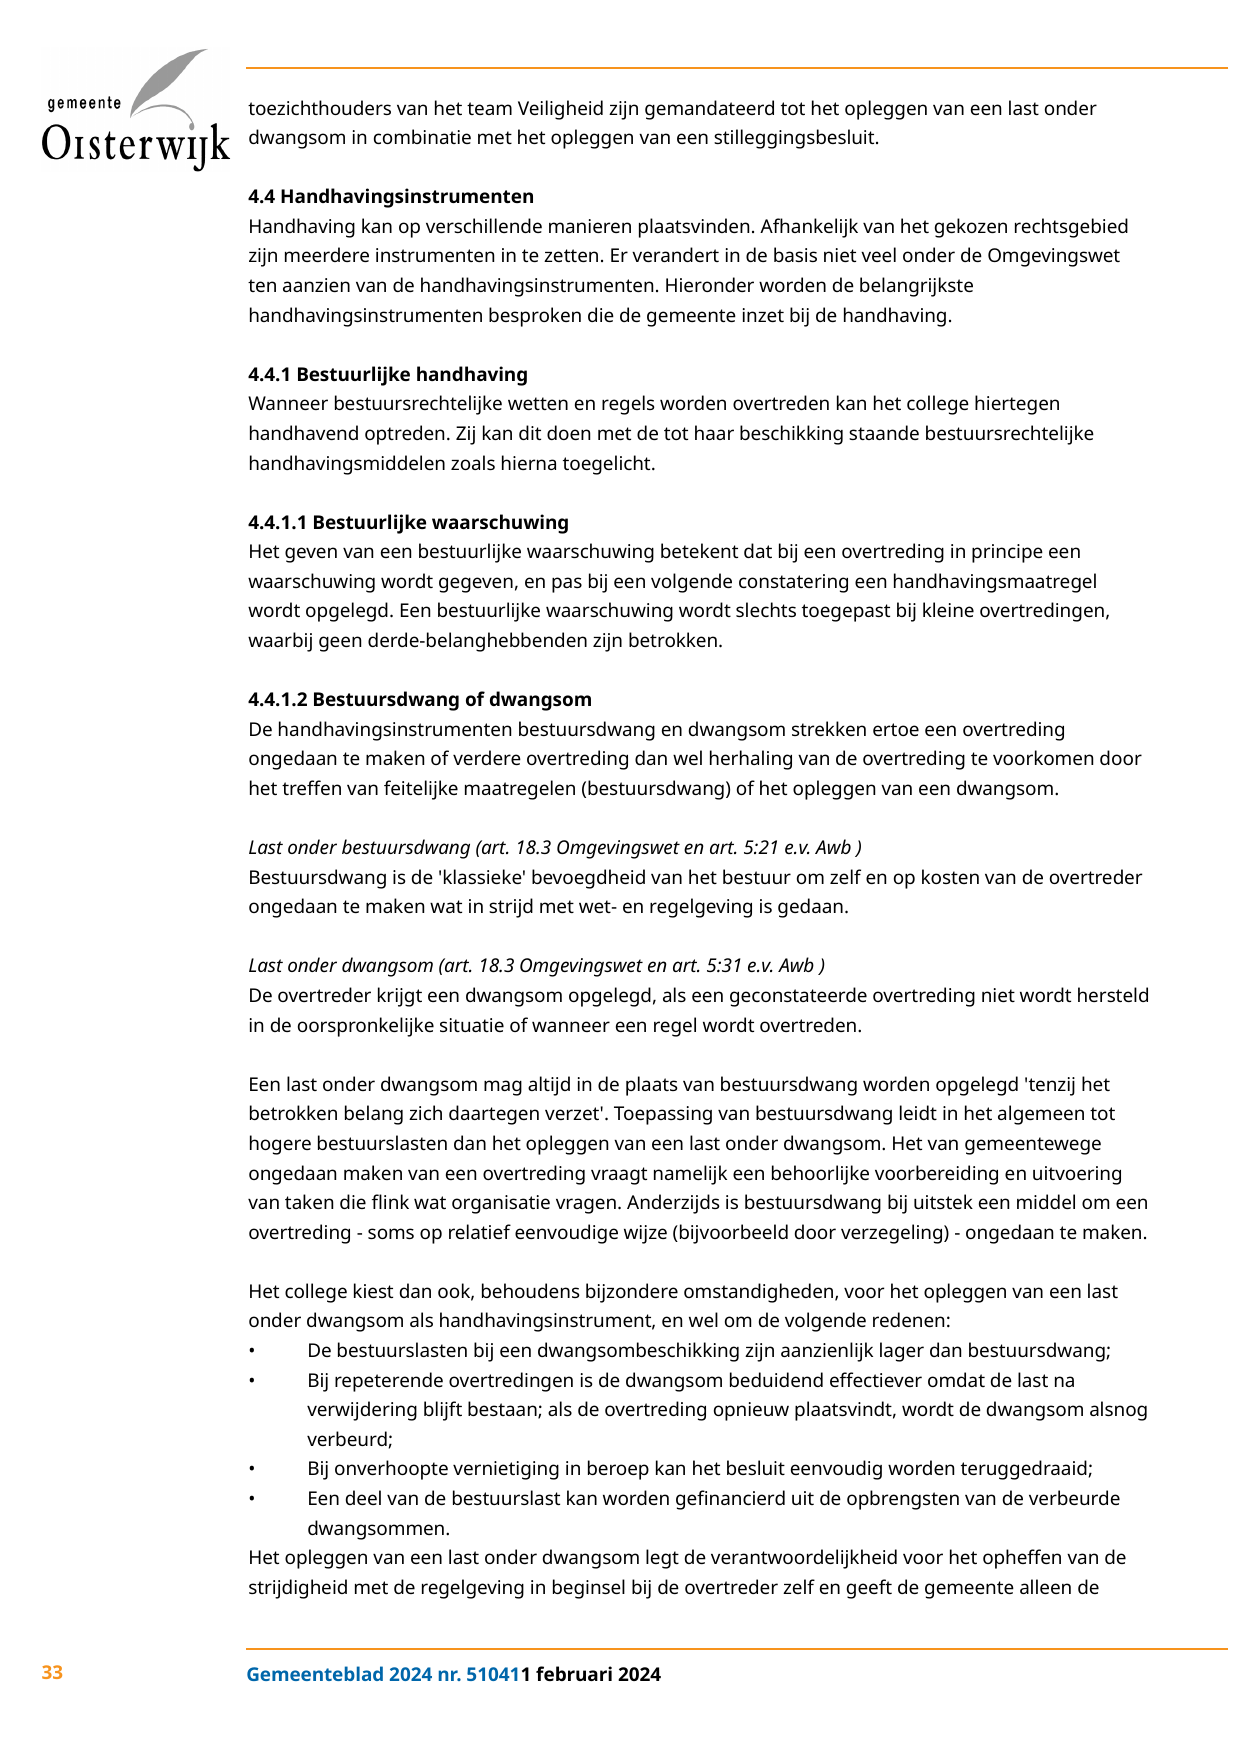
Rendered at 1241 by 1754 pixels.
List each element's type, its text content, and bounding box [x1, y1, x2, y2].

text Wanneer bestuursrechtelijke wetten en regels worden overtreden kan het college hiertegen handhavend optreden. Zij kan dit doen met de tot haar beschikking staande bestuursrechtelijke handhavingsmiddelen zoals hierna toegelicht. [248, 391, 1152, 476]
text Last onder dwangsom (art. 18.3 Omgevingswet en art. 5:31 e.v. Awb ) [248, 953, 1152, 978]
text 4.4.1 Bestuurlijke handhaving [248, 361, 1152, 387]
list Een deel van de bestuurslast kan worden gefinancierd uit de opbrengsten van de verbeurde dwangsommen. [248, 1485, 1152, 1541]
text Bestuursdwang is de 'klassieke' bevoegdheid van het bestuur om zelf en op kosten van de overtreder ongedaan te maken wat in strijd met wet- en regelgeving is gedaan. [248, 864, 1152, 919]
text De overtreder krijgt een dwangsom opgelegd, als een geconstateerde overtreding niet wordt hersteld in de oorspronkelijke situatie of wanneer een regel wordt overtreden. [248, 982, 1152, 1038]
text toezichthouders van het team Veiligheid zijn gemandateerd tot het opleggen van een last onder dwangsom in combinatie met het opleggen van een stilleggingsbesluit. [248, 95, 1152, 150]
picture [41, 47, 231, 172]
list Bij repeterende overtredingen is de dwangsom beduidend effectiever omdat de last na verwijdering blijft bestaan; als de overtreding opnieuw plaatsvindt, wordt de dwangsom alsnog verbeurd; [248, 1367, 1152, 1452]
text Het college kiest dan ook, behoudens bijzondere omstandigheden, voor het opleggen van een last onder dwangsom als handhavingsinstrument, en wel om de volgende redenen: [248, 1278, 1152, 1333]
text Last onder bestuursdwang (art. 18.3 Omgevingswet en art. 5:21 e.v. Awb ) [248, 834, 1152, 860]
text 4.4.1.2 Bestuursdwang of dwangsom [248, 686, 1152, 712]
text Het opleggen van een last onder dwangsom legt de verantwoordelijkheid voor het opheffen van de strijdigheid met de regelgeving in beginsel bij de overtreder zelf en geeft de gemeente alleen de [248, 1544, 1152, 1600]
text Handhaving kan op verschillende manieren plaatsvinden. Afhankelijk van het gekozen rechtsgebied zijn meerdere instrumenten in te zetten. Er verandert in de basis niet veel onder de Omgevingswet ten aanzien van de handhavingsinstrumenten. Hieronder worden de belangrijkste handhavingsinstrumenten besproken die de gemeente inzet bij de handhaving. [248, 213, 1152, 328]
text 4.4.1.1 Bestuurlijke waarschuwing [248, 509, 1152, 535]
text De handhavingsinstrumenten bestuursdwang en dwangsom strekken ertoe een overtreding ongedaan te maken of verdere overtreding dan wel herhaling van de overtreding te voorkomen door het treffen van feitelijke maatregelen (bestuursdwang) of het opleggen van een dwangsom. [248, 716, 1152, 801]
text Het geven van een bestuurlijke waarschuwing betekent dat bij een overtreding in principe een waarschuwing wordt gegeven, en pas bij een volgende constatering een handhavingsmaatregel wordt opgelegd. Een bestuurlijke waarschuwing wordt slechts toegepast bij kleine overtredingen, waarbij geen derde-belanghebbenden zijn betrokken. [248, 538, 1152, 653]
list De bestuurslasten bij een dwangsombeschikking zijn aanzienlijk lager dan bestuursdwang; [248, 1337, 1152, 1363]
list Bij onverhoopte vernietiging in beroep kan het besluit eenvoudig worden teruggedraaid; [248, 1456, 1152, 1481]
text Een last onder dwangsom mag altijd in de plaats van bestuursdwang worden opgelegd 'tenzij het betrokken belang zich daartegen verzet'. Toepassing van bestuursdwang leidt in het algemeen tot hogere bestuurslasten dan het opleggen van een last onder dwangsom. Het van gemeentewege ongedaan maken van een overtreding vraagt namelijk een behoorlijke voorbereiding en uitvoering van taken die flink wat organisatie vragen. Anderzijds is bestuursdwang bij uitstek een middel om een overtreding - soms op relatief eenvoudige wijze (bijvoorbeeld door verzegeling) - ongedaan te maken. [248, 1071, 1152, 1245]
text 4.4 Handhavingsinstrumenten [248, 183, 1152, 209]
